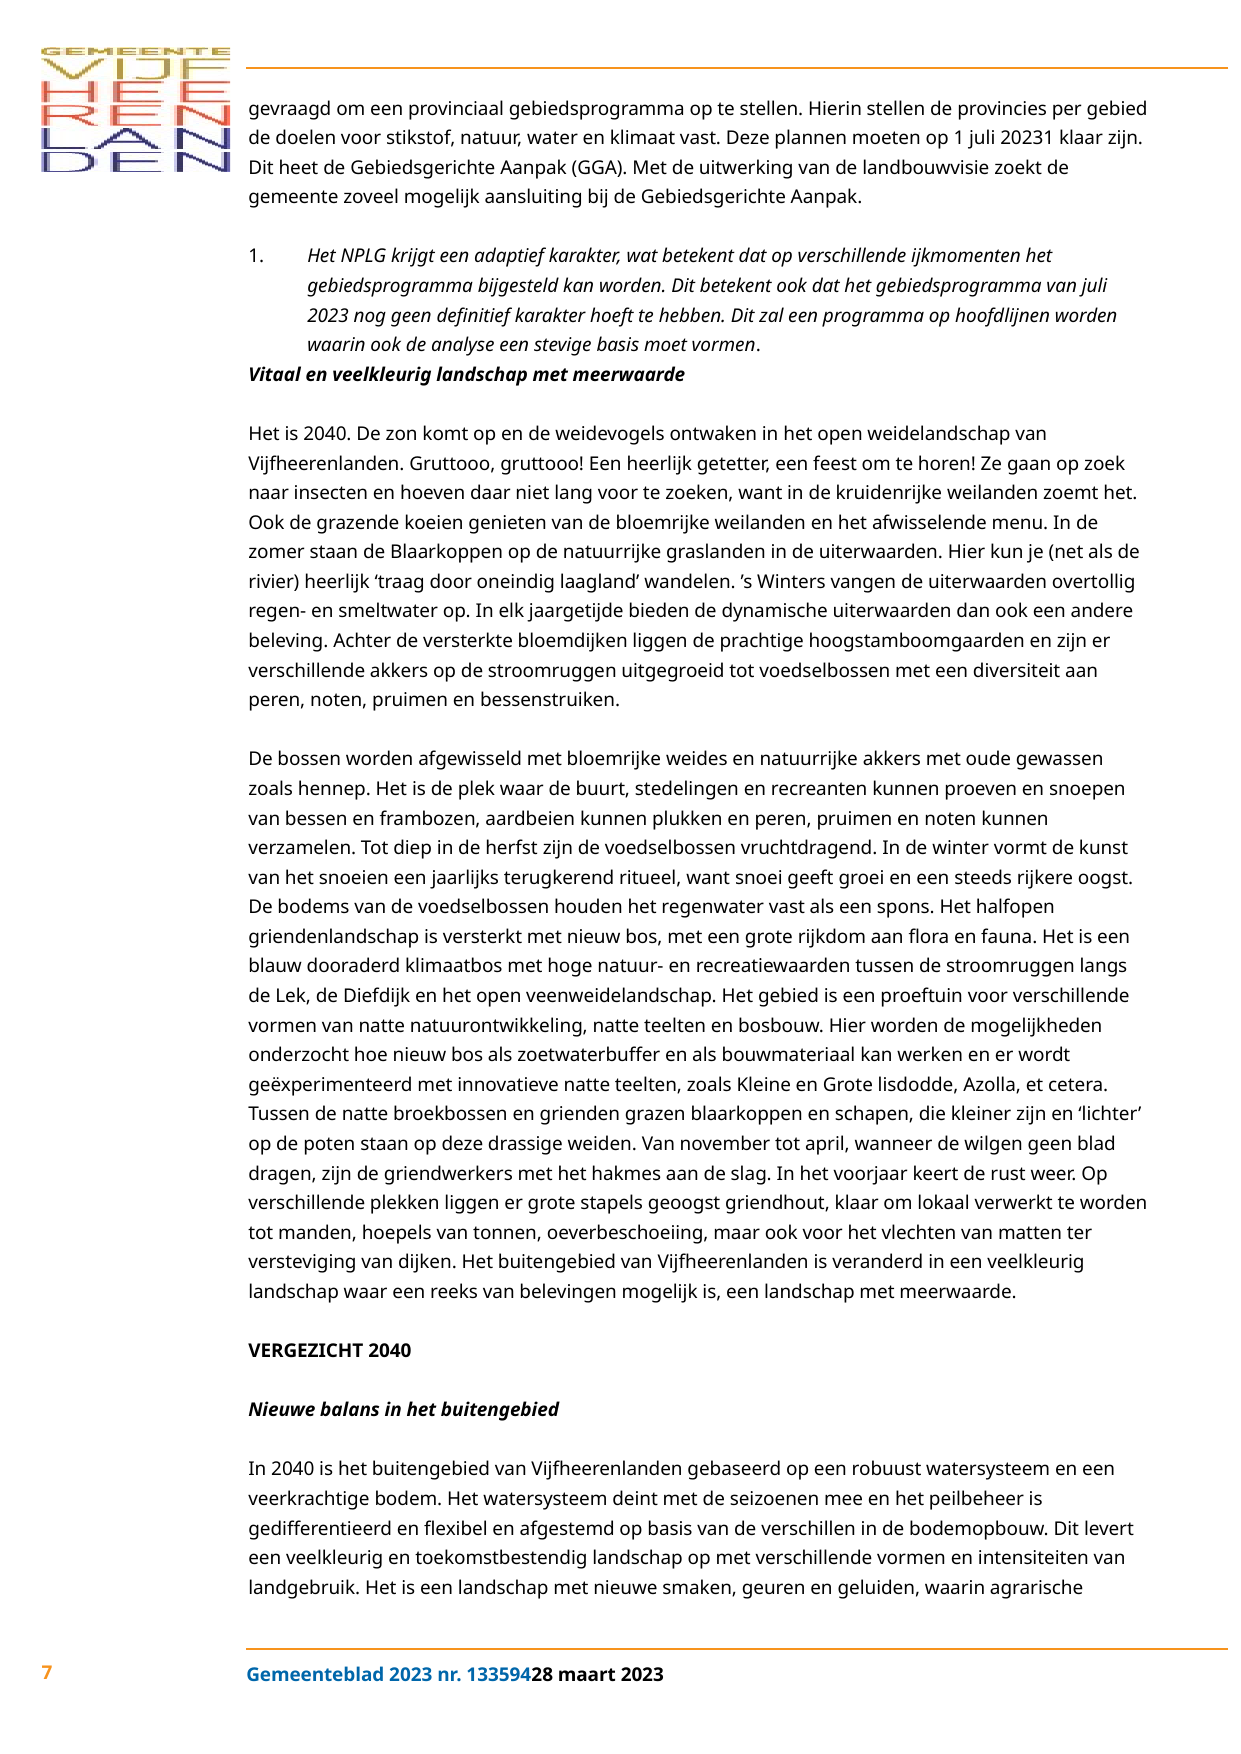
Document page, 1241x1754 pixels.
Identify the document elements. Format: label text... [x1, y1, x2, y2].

list Het NPLG krijgt een adaptief karakter, wat betekent dat op verschillende ijkmomenten het gebiedsprogramma bijgesteld kan worden. Dit betekent ook dat het gebiedsprogramma van juli 2023 nog geen definitief karakter hoeft te hebben. Dit zal een programma op hoofdlijnen worden waarin ook de analyse een stevige basis moet vormen. [248, 243, 1152, 357]
text Nieuwe balans in het buitengebied [248, 1396, 1152, 1422]
text De bossen worden afgewisseld met bloemrijke weides en natuurrijke akkers met oude gewassen zoals hennep. Het is de plek waar de buurt, stedelingen en recreanten kunnen proeven en snoepen van bessen en frambozen, aardbeien kunnen plukken en peren, pruimen en noten kunnen verzamelen. Tot diep in de herfst zijn de voedselbossen vruchtdragend. In de winter vormt de kunst van het snoeien een jaarlijks terugkerend ritueel, want snoei geeft groei en een steeds rijkere oogst. De bodems van de voedselbossen houden het regenwater vast als een spons. Het halfopen griendenlandschap is versterkt met nieuw bos, met een grote rijkdom aan flora en fauna. Het is een blauw dooraderd klimaatbos met hoge natuur- en recreatiewaarden tussen de stroomruggen langs de Lek, de Diefdijk en het open veenweidelandschap. Het gebied is een proeftuin voor verschillende vormen van natte natuurontwikkeling, natte teelten en bosbouw. Hier worden de mogelijkheden onderzocht hoe nieuw bos als zoetwaterbuffer en als bouwmateriaal kan werken en er wordt geëxperimenteerd met innovatieve natte teelten, zoals Kleine en Grote lisdodde, Azolla, et cetera. Tussen de natte broekbossen en grienden grazen blaarkoppen en schapen, die kleiner zijn en ‘lichter’ op de poten staan op deze drassige weiden. Van november tot april, wanneer de wilgen geen blad dragen, zijn de griendwerkers met het hakmes aan de slag. In het voorjaar keert de rust weer. Op verschillende plekken liggen er grote stapels geoogst griendhout, klaar om lokaal verwerkt te worden tot manden, hoepels van tonnen, oeverbeschoeiing, maar ook voor het vlechten van matten ter versteviging van dijken. Het buitengebied van Vijfheerenlanden is veranderd in een veelkleurig landschap waar een reeks van belevingen mogelijk is, een landschap met meerwaarde. [248, 746, 1152, 1304]
text gevraagd om een provinciaal gebiedsprogramma op te stellen. Hierin stellen de provincies per gebied de doelen voor stikstof, natuur, water en klimaat vast. Deze plannen moeten op 1 juli 20231 klaar zijn. Dit heet de Gebiedsgerichte Aanpak (GGA). Met de uitwerking van de landbouwvisie zoekt de gemeente zoveel mogelijk aansluiting bij de Gebiedsgerichte Aanpak. [248, 95, 1152, 209]
text VERGEZICHT 2040 [248, 1337, 1152, 1363]
picture [41, 47, 231, 172]
text Vitaal en veelkleurig landschap met meerwaarde [248, 361, 1152, 387]
text In 2040 is het buitengebied van Vijfheerenlanden gebaseerd op een robuust watersysteem en een veerkrachtige bodem. Het watersysteem deint met de seizoenen mee en het peilbeheer is gedifferentieerd en flexibel en afgestemd op basis van de verschillen in de bodemopbouw. Dit levert een veelkleurig en toekomstbestendig landschap op met verschillende vormen en intensiteiten van landgebruik. Het is een landschap met nieuwe smaken, geuren en geluiden, waarin agrarische [248, 1456, 1152, 1600]
text Het is 2040. De zon komt op en de weidevogels ontwaken in het open weidelandschap van Vijfheerenlanden. Gruttooo, gruttooo! Een heerlijk getetter, een feest om te horen! Ze gaan op zoek naar insecten en hoeven daar niet lang voor te zoeken, want in de kruidenrijke weilanden zoemt het. Ook de grazende koeien genieten van de bloemrijke weilanden en het afwisselende menu. In de zomer staan de Blaarkoppen op de natuurrijke graslanden in de uiterwaarden. Hier kun je (net als de rivier) heerlijk ‘traag door oneindig laagland’ wandelen. ’s Winters vangen de uiterwaarden overtollig regen- en smeltwater op. In elk jaargetijde bieden de dynamische uiterwaarden dan ook een andere beleving. Achter de versterkte bloemdijken liggen de prachtige hoogstamboomgaarden en zijn er verschillende akkers op de stroomruggen uitgegroeid tot voedselbossen met een diversiteit aan peren, noten, pruimen en bessenstruiken. [248, 420, 1152, 712]
